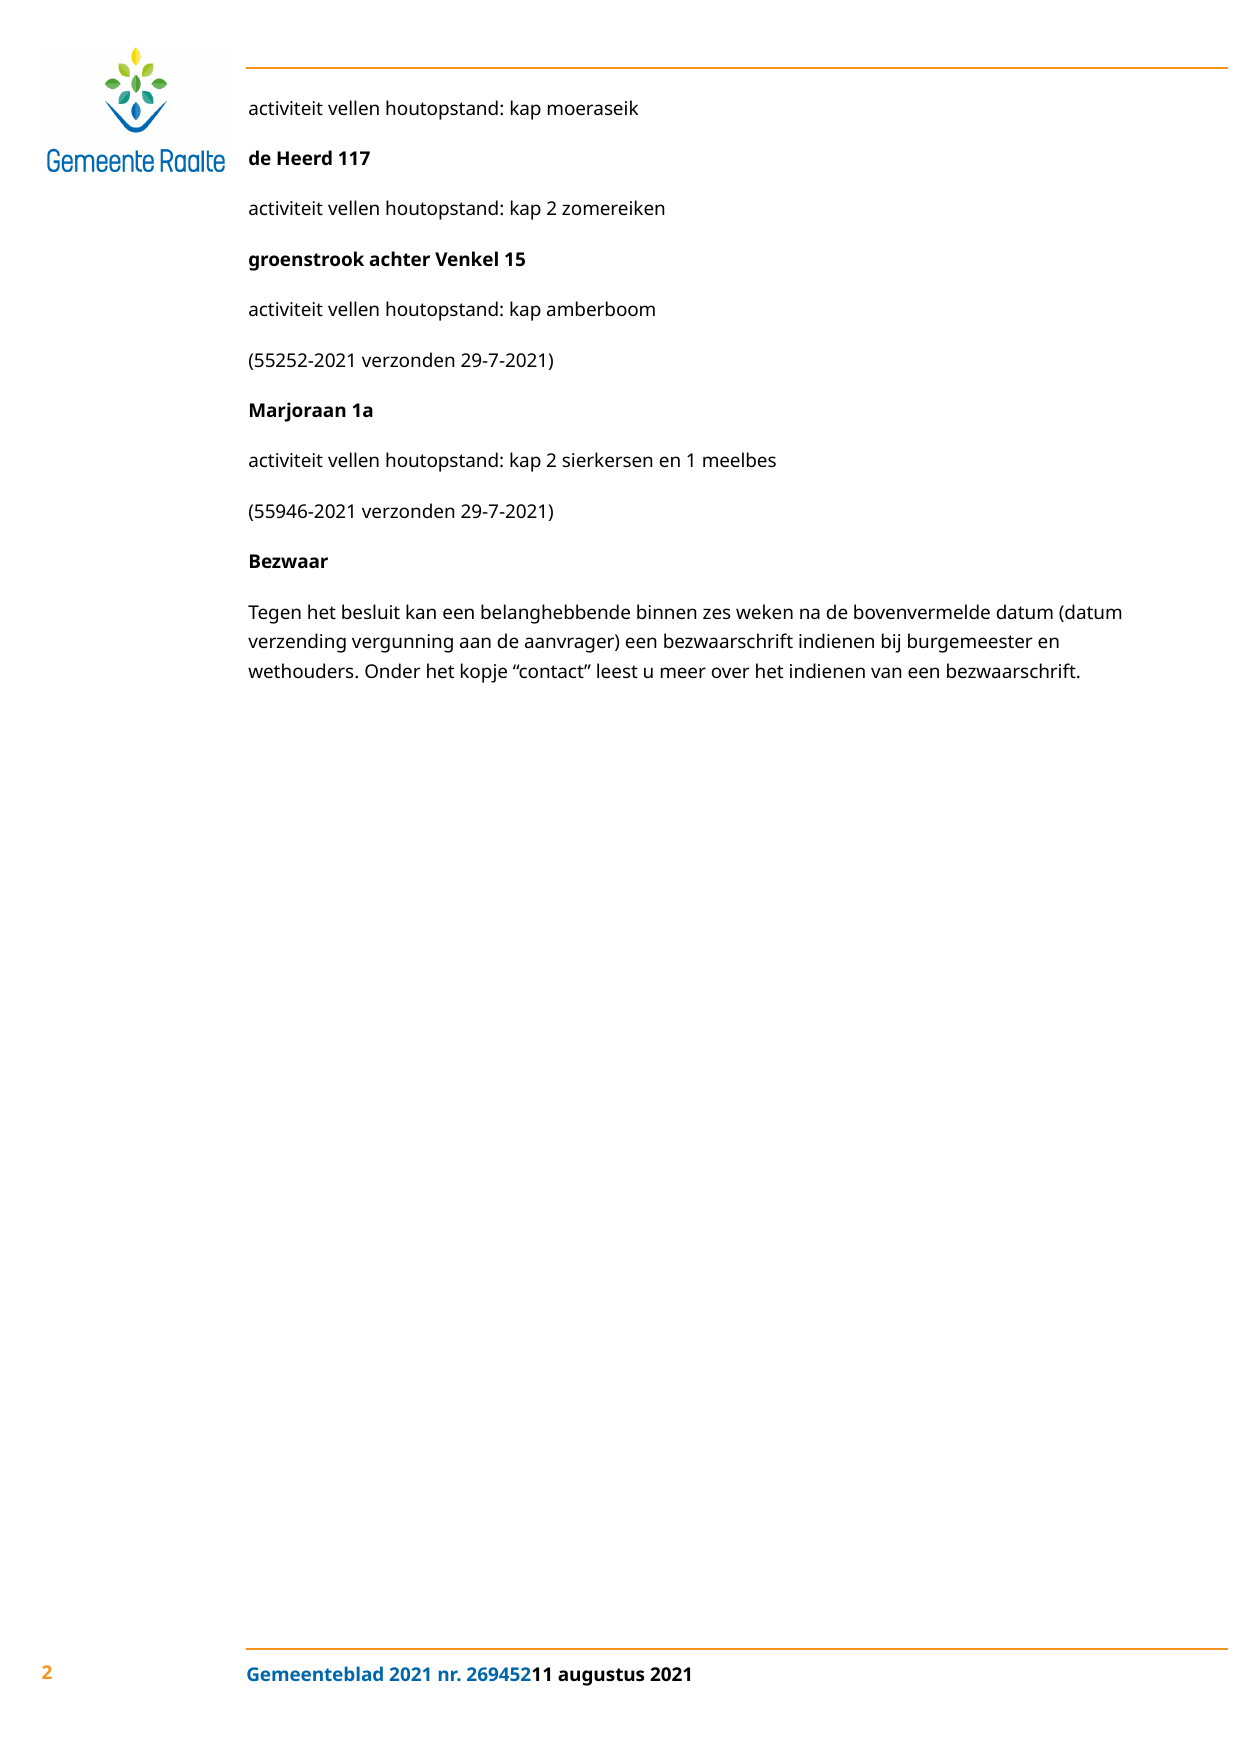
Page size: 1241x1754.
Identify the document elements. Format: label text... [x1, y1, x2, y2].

picture [41, 47, 231, 172]
text activiteit vellen houtopstand: kap 2 sierkersen en 1 meelbes [248, 448, 1152, 473]
text activiteit vellen houtopstand: kap moeraseik [248, 95, 1152, 121]
text activiteit vellen houtopstand: kap 2 zomereiken [248, 196, 1152, 221]
text activiteit vellen houtopstand: kap amberboom [248, 296, 1152, 322]
text Tegen het besluit kan een belanghebbende binnen zes weken na de bovenvermelde datum (datum verzending vergunning aan de aanvrager) een bezwaarschrift indienen bij burgemeester en wethouders. Onder het kopje “contact” leest u meer over het indienen van een bezwaarschrift. [248, 599, 1152, 684]
text (55946-2021 verzonden 29-7-2021) [248, 498, 1152, 524]
text groenstrook achter Venkel 15 [248, 246, 1152, 272]
text de Heerd 117 [248, 145, 1152, 171]
text Marjoraan 1a [248, 397, 1152, 423]
text Bezwaar [248, 548, 1152, 574]
text (55252-2021 verzonden 29-7-2021) [248, 347, 1152, 373]
